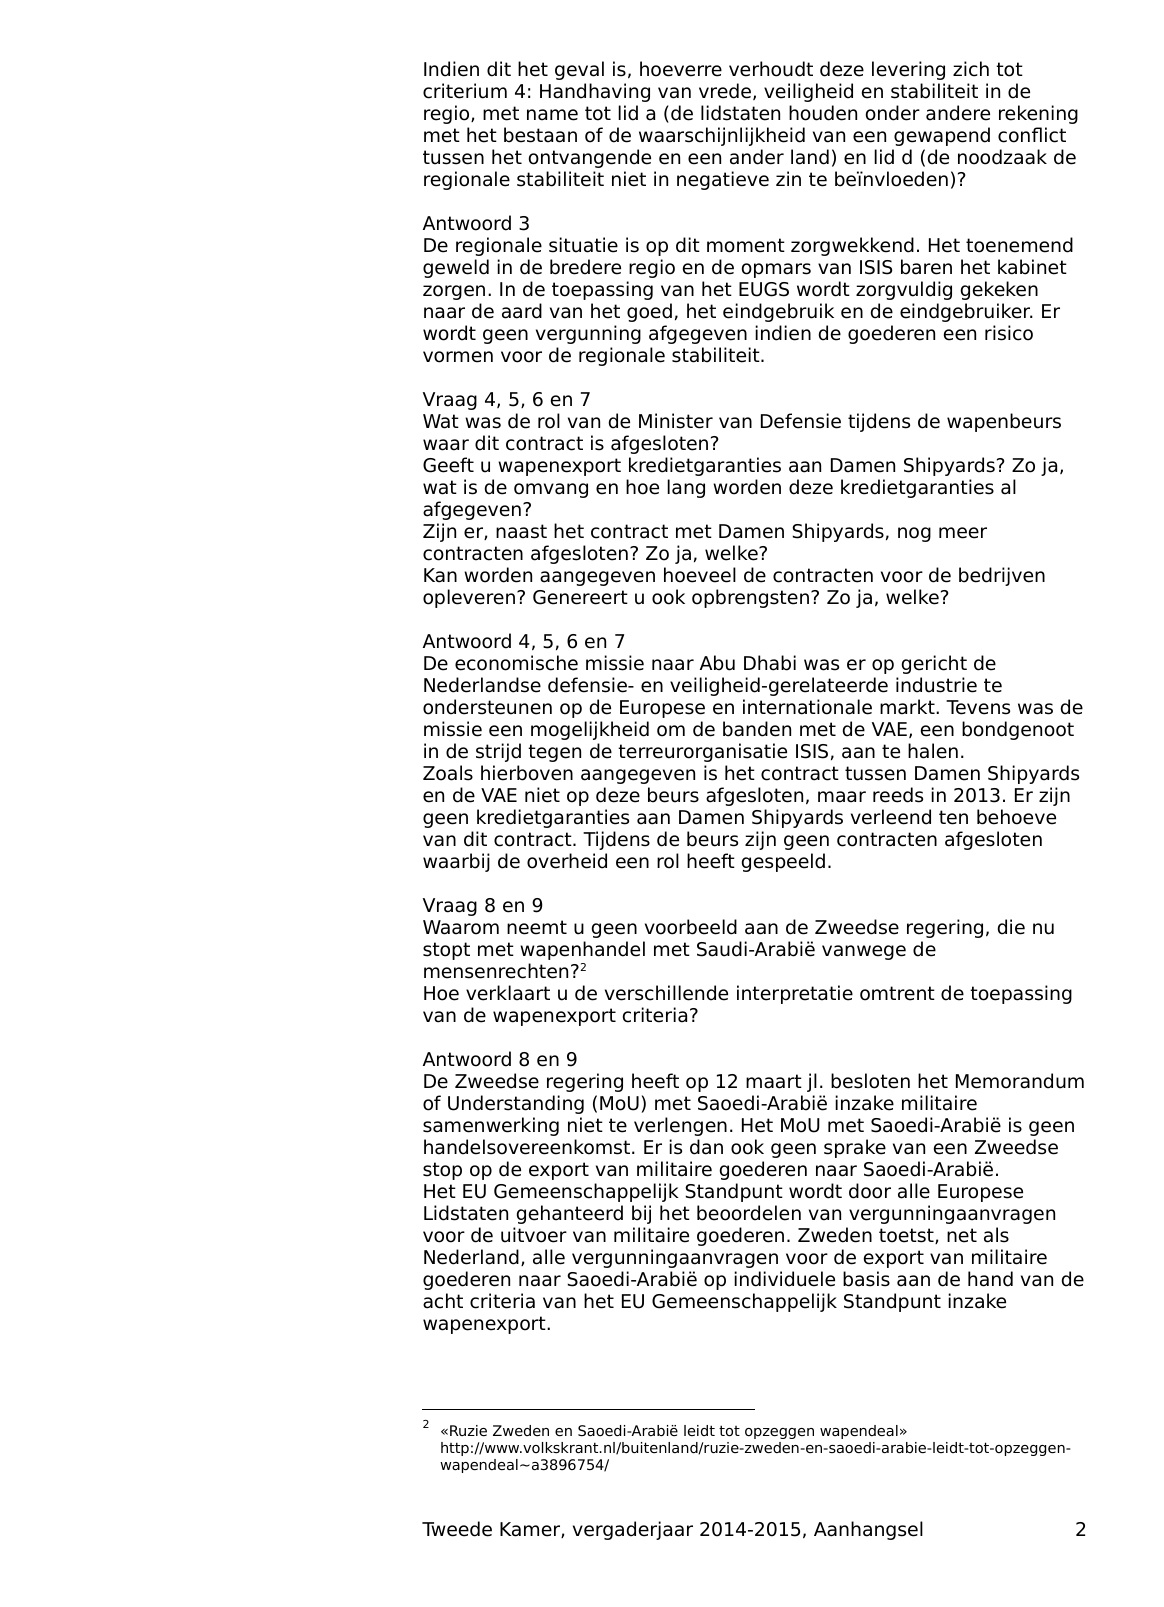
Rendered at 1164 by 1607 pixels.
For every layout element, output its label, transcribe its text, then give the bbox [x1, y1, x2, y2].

text Indien dit het geval is, hoeverre verhoudt deze levering zich tot criterium 4: Handhaving van vrede, veiligheid en stabiliteit in de regio, met name tot lid a (de lidstaten houden onder andere rekening met het bestaan of de waarschijnlijkheid van een gewapend conflict tussen het ontvangende en een ander land) en lid d (de noodzaak de regionale stabiliteit niet in negatieve zin te beïnvloeden)? [422, 59, 1087, 191]
text Vraag 8 en 9 [422, 895, 1087, 917]
text De regionale situatie is op dit moment zorgwekkend. Het toenemend geweld in de bredere regio en de opmars van ISIS baren het kabinet zorgen. In de toepassing van het EUGS wordt zorgvuldig gekeken naar de aard van het goed, het eindgebruik en de eindgebruiker. Er wordt geen vergunning afgegeven indien de goederen een risico vormen voor de regionale stabiliteit. [422, 235, 1087, 367]
text Het EU Gemeenschappelijk Standpunt wordt door alle Europese Lidstaten gehanteerd bij het beoordelen van vergunningaanvragen voor de uitvoer van militaire goederen. Zweden toetst, net als Nederland, alle vergunningaanvragen voor de export van militaire goederen naar Saoedi-Arabië op individuele basis aan de hand van de acht criteria van het EU Gemeenschappelijk Standpunt inzake wapenexport. [422, 1181, 1087, 1335]
text Antwoord 4, 5, 6 en 7 [422, 631, 1087, 653]
text Geeft u wapenexport kredietgaranties aan Damen Shipyards? Zo ja, wat is de omvang en hoe lang worden deze kredietgaranties al afgegeven? [422, 455, 1087, 521]
text Waarom neemt u geen voorbeeld aan de Zweedse regering, die nu stopt met wapenhandel met Saudi-Arabië vanwege de mensenrechten? [422, 917, 1087, 983]
text De economische missie naar Abu Dhabi was er op gericht de Nederlandse defensie- en veiligheid-gerelateerde industrie te ondersteunen op de Europese en internationale markt. Tevens was de missie een mogelijkheid om de banden met de VAE, een bondgenoot in de strijd tegen de terreurorganisatie ISIS, aan te halen. [422, 653, 1087, 763]
text Zoals hierboven aangegeven is het contract tussen Damen Shipyards en de VAE niet op deze beurs afgesloten, maar reeds in 2013. Er zijn geen kredietgaranties aan Damen Shipyards verleend ten behoeve van dit contract. Tijdens de beurs zijn geen contracten afgesloten waarbij de overheid een rol heeft gespeeld. [422, 763, 1087, 873]
text Kan worden aangegeven hoeveel de contracten voor de bedrijven opleveren? Genereert u ook opbrengsten? Zo ja, welke? [422, 565, 1087, 609]
text Vraag 4, 5, 6 en 7 [422, 389, 1087, 411]
text Antwoord 8 en 9 [422, 1049, 1087, 1071]
text Zijn er, naast het contract met Damen Shipyards, nog meer contracten afgesloten? Zo ja, welke? [422, 521, 1087, 565]
text Antwoord 3 [422, 213, 1087, 235]
text Wat was de rol van de Minister van Defensie tijdens de wapenbeurs waar dit contract is afgesloten? [422, 411, 1087, 455]
text De Zweedse regering heeft op 12 maart jl. besloten het Memorandum of Understanding (MoU) met Saoedi-Arabië inzake militaire samenwerking niet te verlengen. Het MoU met Saoedi-Arabië is geen handelsovereenkomst. Er is dan ook geen sprake van een Zweedse stop op de export van militaire goederen naar Saoedi-Arabië. [422, 1071, 1087, 1181]
text «Ruzie Zweden en Saoedi-Arabië leidt tot opzeggen wapendeal» http://www.volkskrant.nl/buitenland/ruzie-zweden-en-saoedi-arabie-leidt-tot-opzeggen-wapendeal~a3896754/ [422, 1418, 1087, 1474]
text Hoe verklaart u de verschillende interpretatie omtrent de toepassing van de wapenexport criteria? [422, 983, 1087, 1027]
